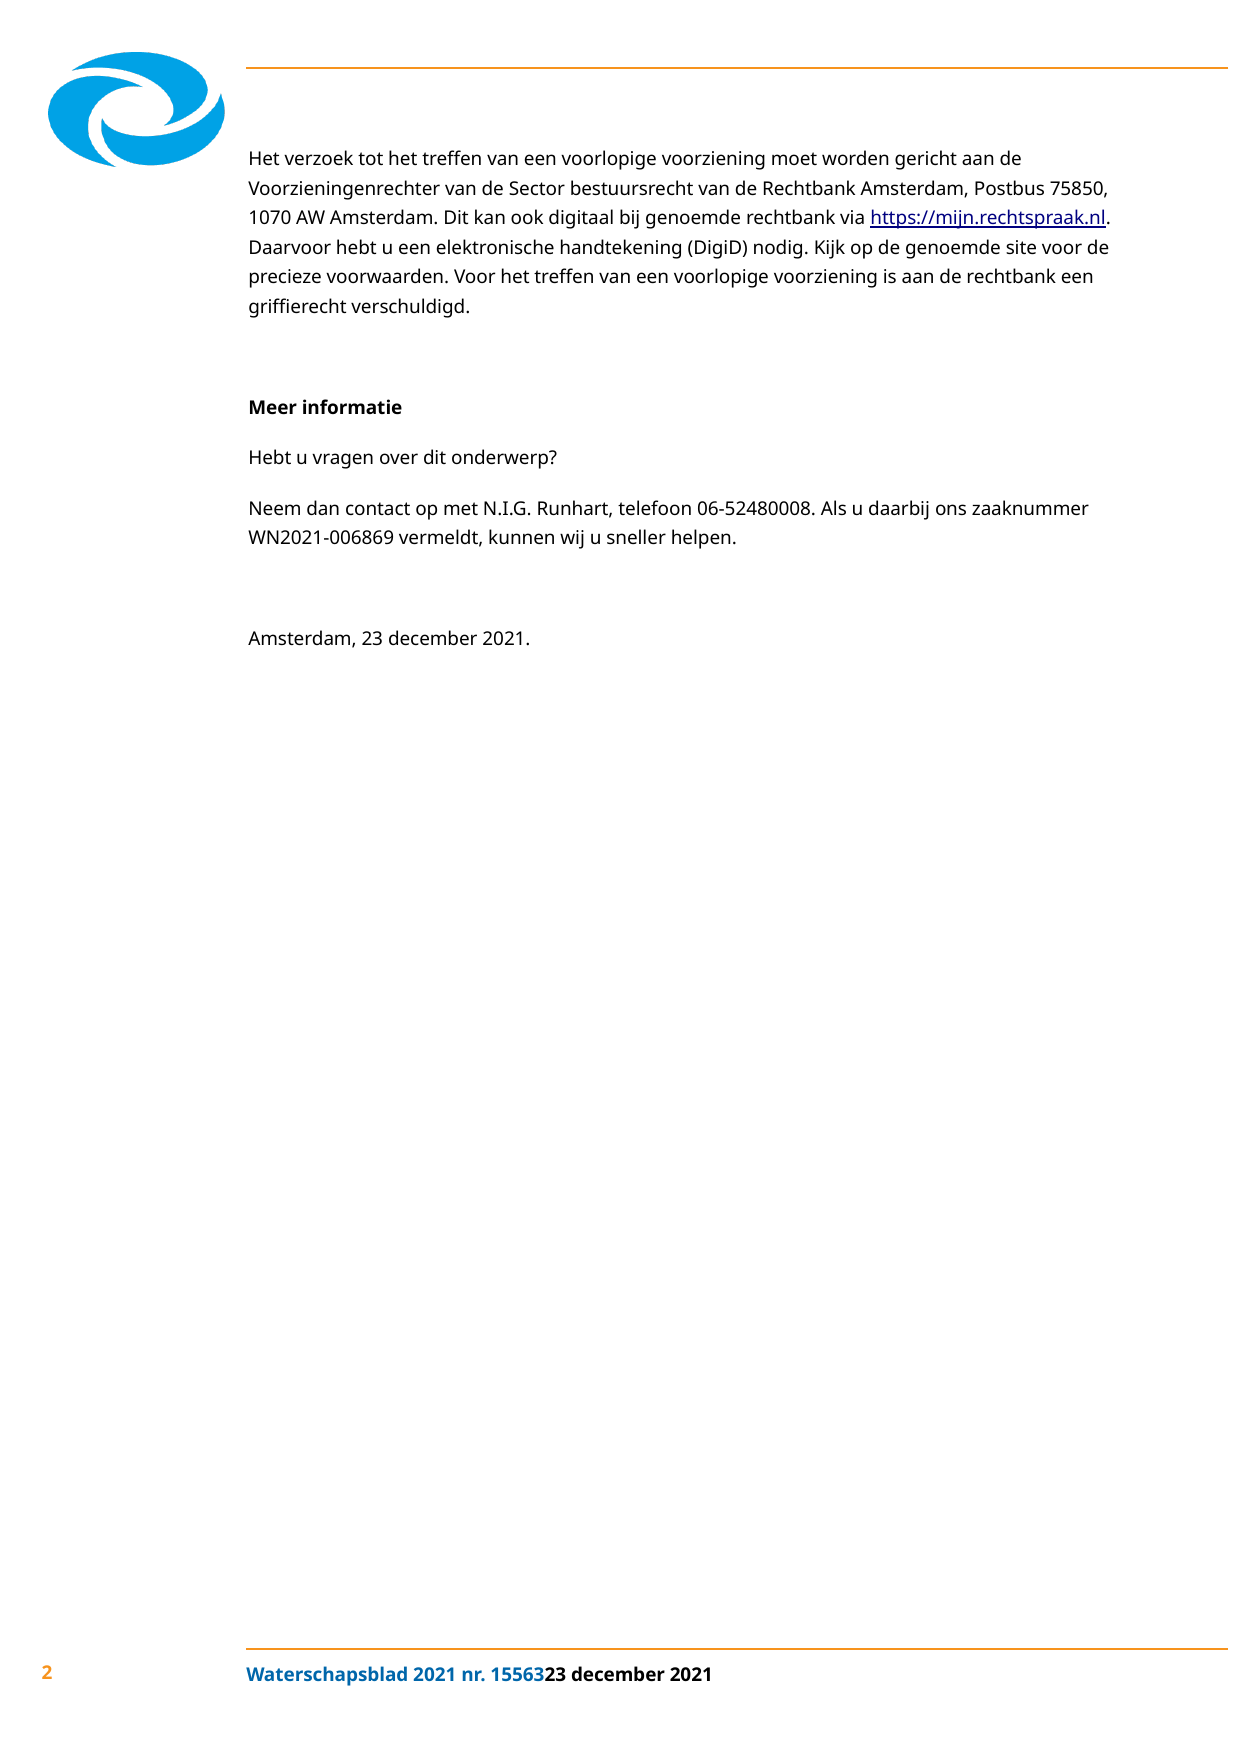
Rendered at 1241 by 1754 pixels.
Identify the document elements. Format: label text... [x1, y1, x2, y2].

text Het verzoek tot het treffen van een voorlopige voorziening moet worden gericht aan de Voorzieningenrechter van de Sector bestuursrecht van de Rechtbank Amsterdam, Postbus 75850, 1070 AW Amsterdam. Dit kan ook digitaal bij genoemde rechtbank via https://mijn.rechtspraak.nl. Daarvoor hebt u een elektronische handtekening (DigiD) nodig. Kijk op de genoemde site voor de precieze voorwaarden. Voor het treffen van een voorlopige voorziening is aan de rechtbank een griffierecht verschuldigd. [248, 145, 1152, 319]
text Hebt u vragen over dit onderwerp? [248, 444, 1152, 470]
text Meer informatie [248, 394, 1152, 420]
text Amsterdam, 23 december 2021. [248, 625, 1152, 651]
picture [41, 47, 231, 172]
text Neem dan contact op met N.I.G. Runhart, telefoon 06-52480008. Als u daarbij ons zaaknummer WN2021-006869 vermeldt, kunnen wij u sneller helpen. [248, 495, 1152, 550]
